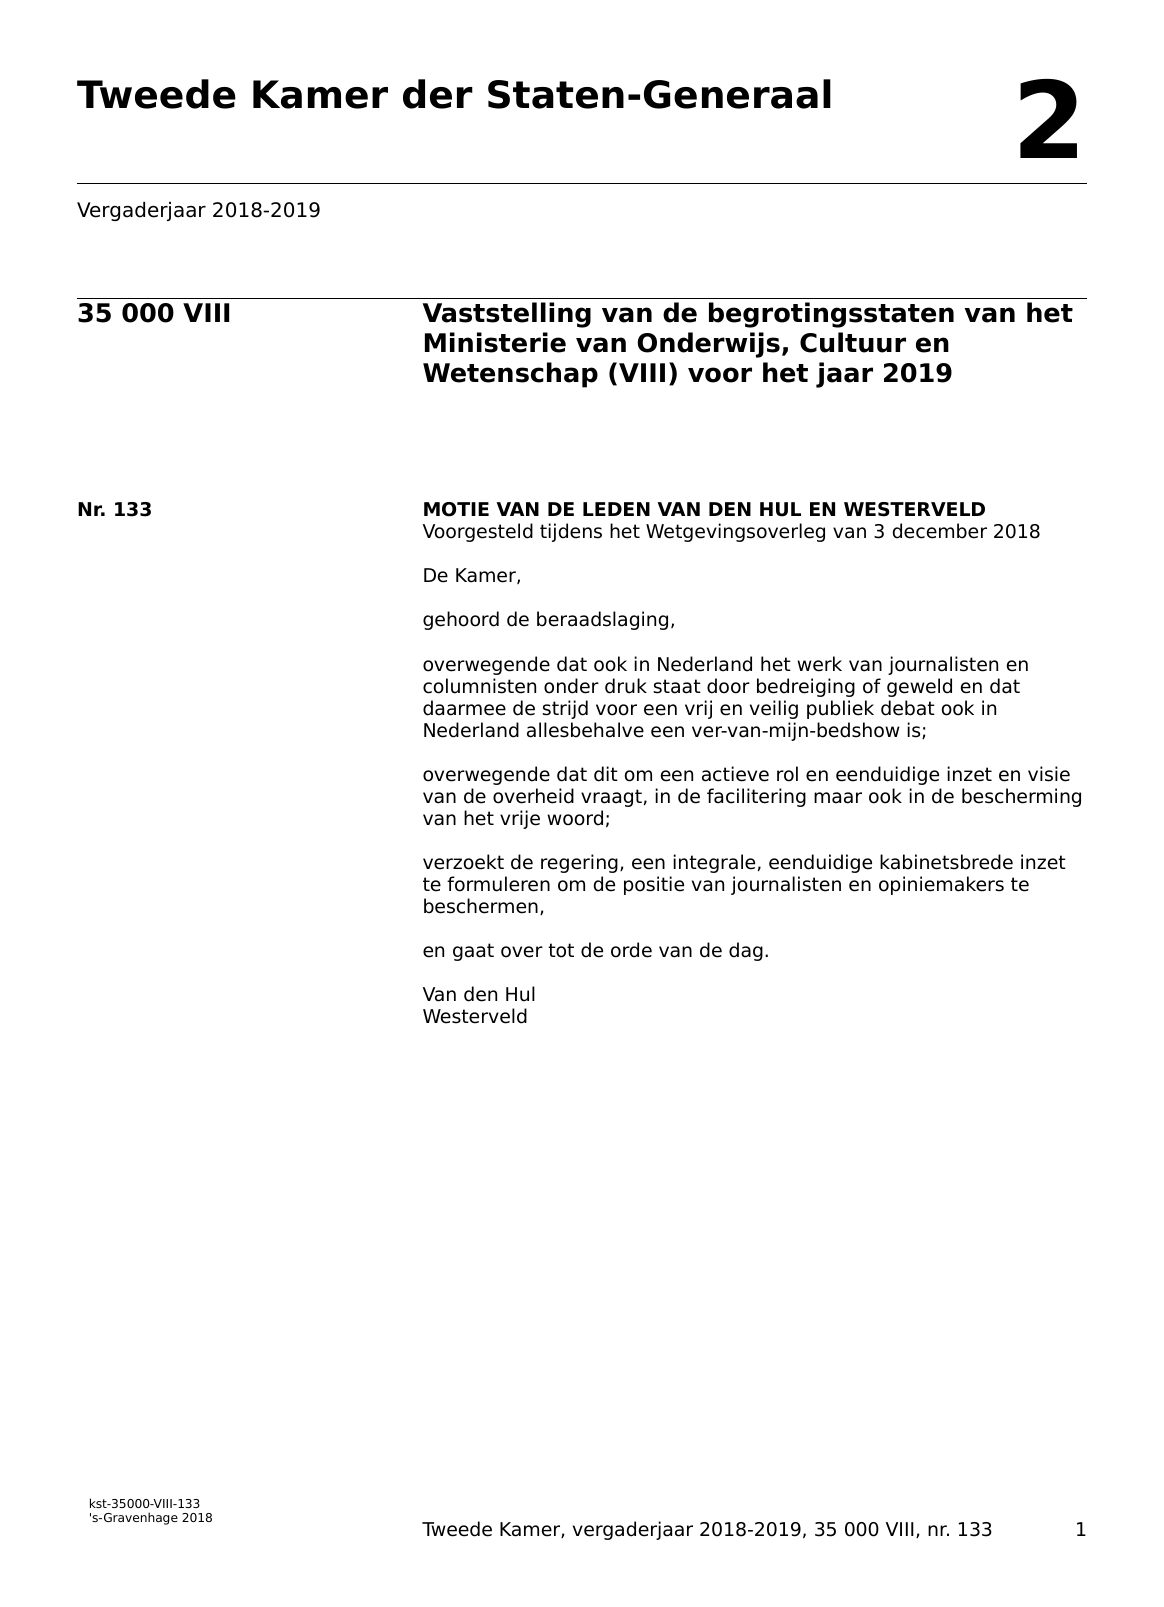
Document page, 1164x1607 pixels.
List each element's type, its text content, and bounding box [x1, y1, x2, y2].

text overwegende dat ook in Nederland het werk van journalisten en columnisten onder druk staat door bedreiging of geweld en dat daarmee de strijd voor een vrij en veilig publiek debat ook in Nederland allesbehalve een ver-van-mijn-bedshow is; [422, 653, 1087, 741]
table_header Tweede Kamer der Staten-Generaal [77, 59, 886, 183]
text 's-Gravenhage 2018 [88, 1511, 323, 1525]
table_cell Vergaderjaar 2018-2019 [77, 184, 1087, 298]
text en gaat over tot de orde van de dag. [422, 940, 1087, 962]
text Van den Hul [422, 984, 1087, 1006]
subtitle 35 000 VIII Vaststelling van de begrotingsstaten van het Ministerie van Onderwijs, Cultuur en Wetenschap (VIII) voor het jaar 2019 [77, 299, 1087, 388]
subtitle Nr. 133 MOTIE VAN DE LEDEN VAN DEN HUL EN WESTERVELD [77, 499, 1087, 521]
text Voorgesteld tijdens het Wetgevingsoverleg van 3 december 2018 [422, 521, 1087, 543]
table_header 2 [886, 59, 1087, 183]
text Westerveld [422, 1006, 1087, 1028]
text kst-35000-VIII-133 [88, 1497, 323, 1511]
text verzoekt de regering, een integrale, eenduidige kabinetsbrede inzet te formuleren om de positie van journalisten en opiniemakers te beschermen, [422, 852, 1087, 918]
text De Kamer, [422, 565, 1087, 587]
text overwegende dat dit om een actieve rol en eenduidige inzet en visie van de overheid vraagt, in de facilitering maar ook in de bescherming van het vrije woord; [422, 764, 1087, 829]
text gehoord de beraadslaging, [422, 609, 1087, 631]
